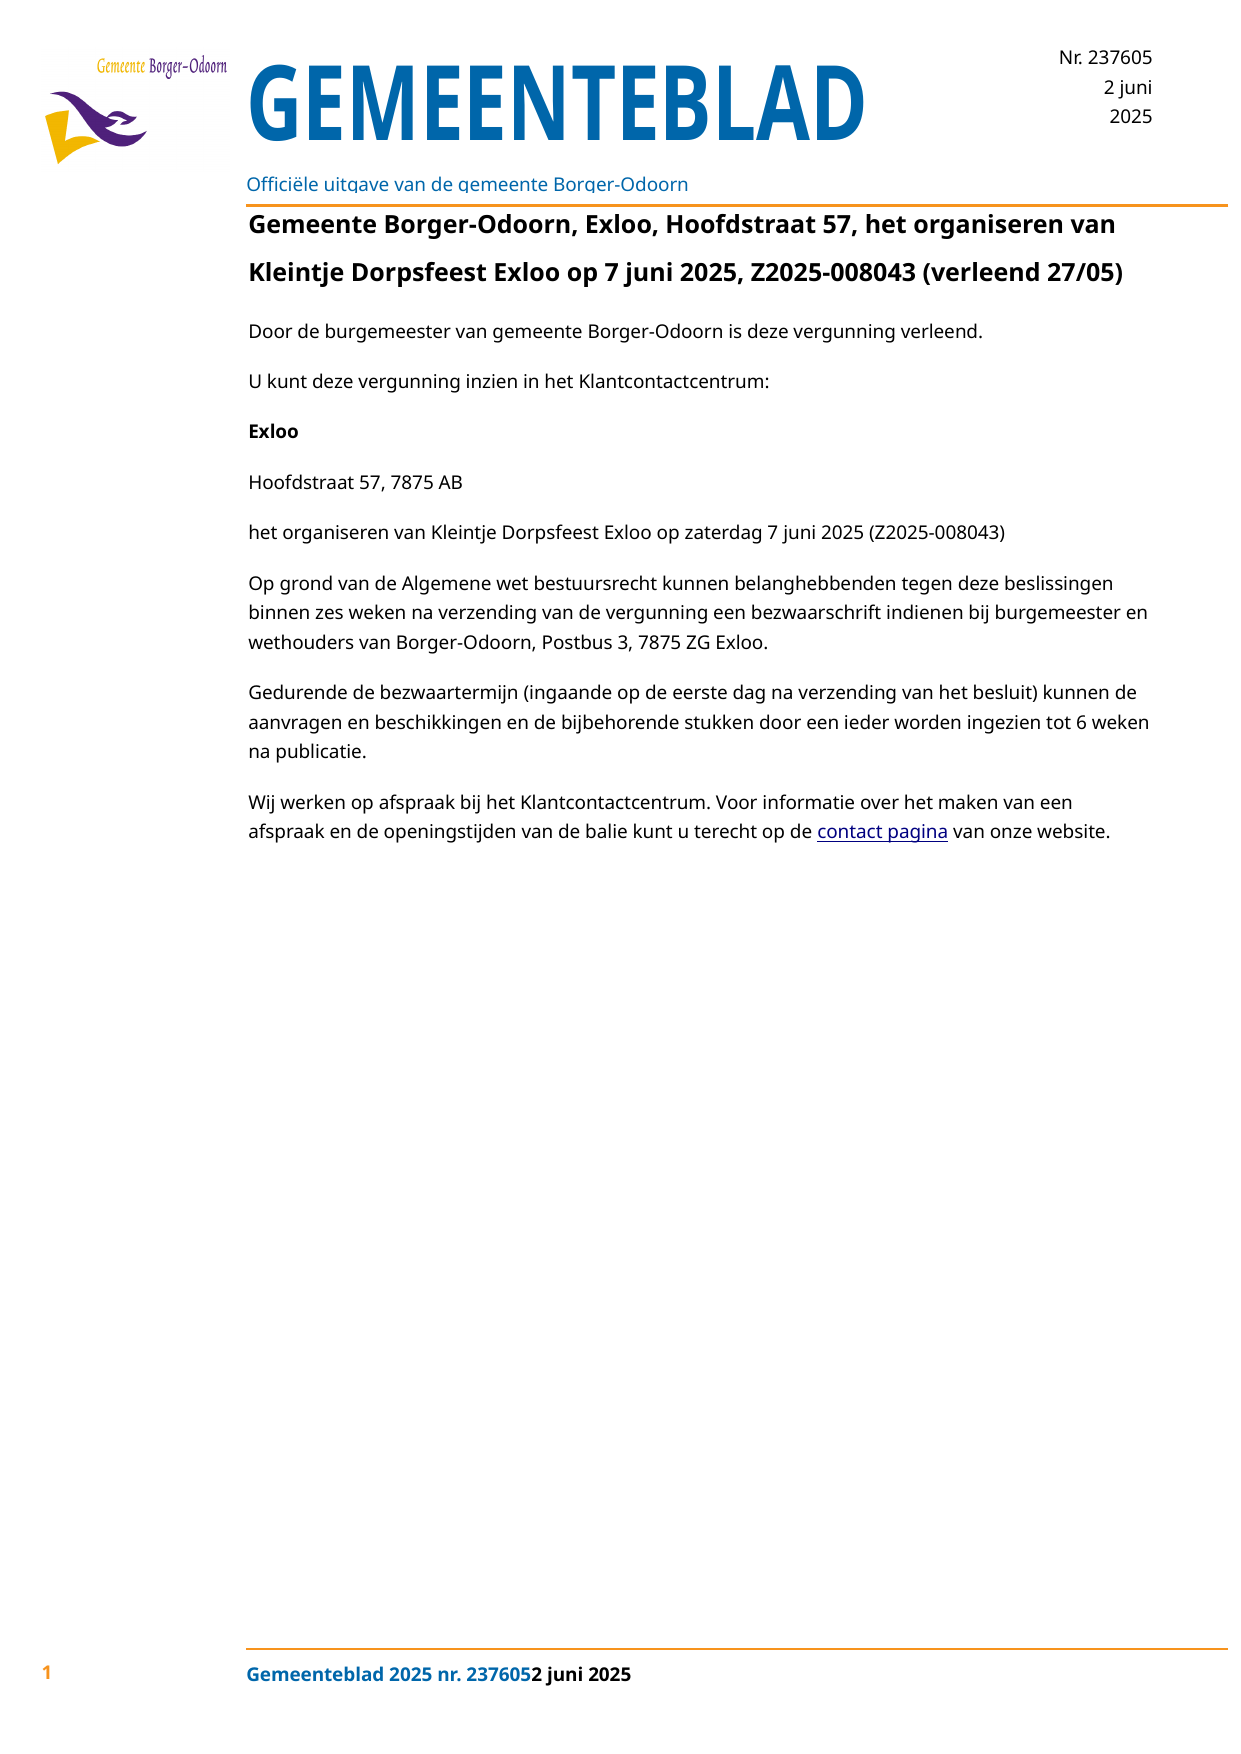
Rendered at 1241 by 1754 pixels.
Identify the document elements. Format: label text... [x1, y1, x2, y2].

text Op grond van de Algemene wet bestuursrecht kunnen belanghebbenden tegen deze beslissingen binnen zes weken na verzending van de vergunning een bezwaarschrift indienen bij burgemeester en wethouders van Borger-Odoorn, Postbus 3, 7875 ZG Exloo. [248, 570, 1152, 655]
text U kunt deze vergunning inzien in het Klantcontactcentrum: [248, 368, 1152, 394]
text Door de burgemeester van gemeente Borger-Odoorn is deze vergunning verleend. [248, 318, 1152, 344]
text het organiseren van Kleintje Dorpsfeest Exloo op zaterdag 7 juni 2025 (Z2025-008043) [248, 519, 1152, 545]
text Gemeente Borger-Odoorn, Exloo, Hoofdstraat 57, het organiseren van Kleintje Dorpsfeest Exloo op 7 juni 2025, Z2025-008043 (verleend 27/05) [248, 207, 1152, 288]
text Exloo [248, 419, 1152, 444]
text Hoofdstraat 57, 7875 AB [248, 469, 1152, 495]
picture [41, 47, 231, 172]
text Gedurende de bezwaartermijn (ingaande op de eerste dag na verzending van het besluit) kunnen de aanvragen en beschikkingen en de bijbehorende stukken door een ieder worden ingezien tot 6 weken na publicatie. [248, 679, 1152, 764]
text Wij werken op afspraak bij het Klantcontactcentrum. Voor informatie over het maken van een afspraak en de openingstijden van de balie kunt u terecht op de contact pagina van onze website. [248, 789, 1152, 844]
